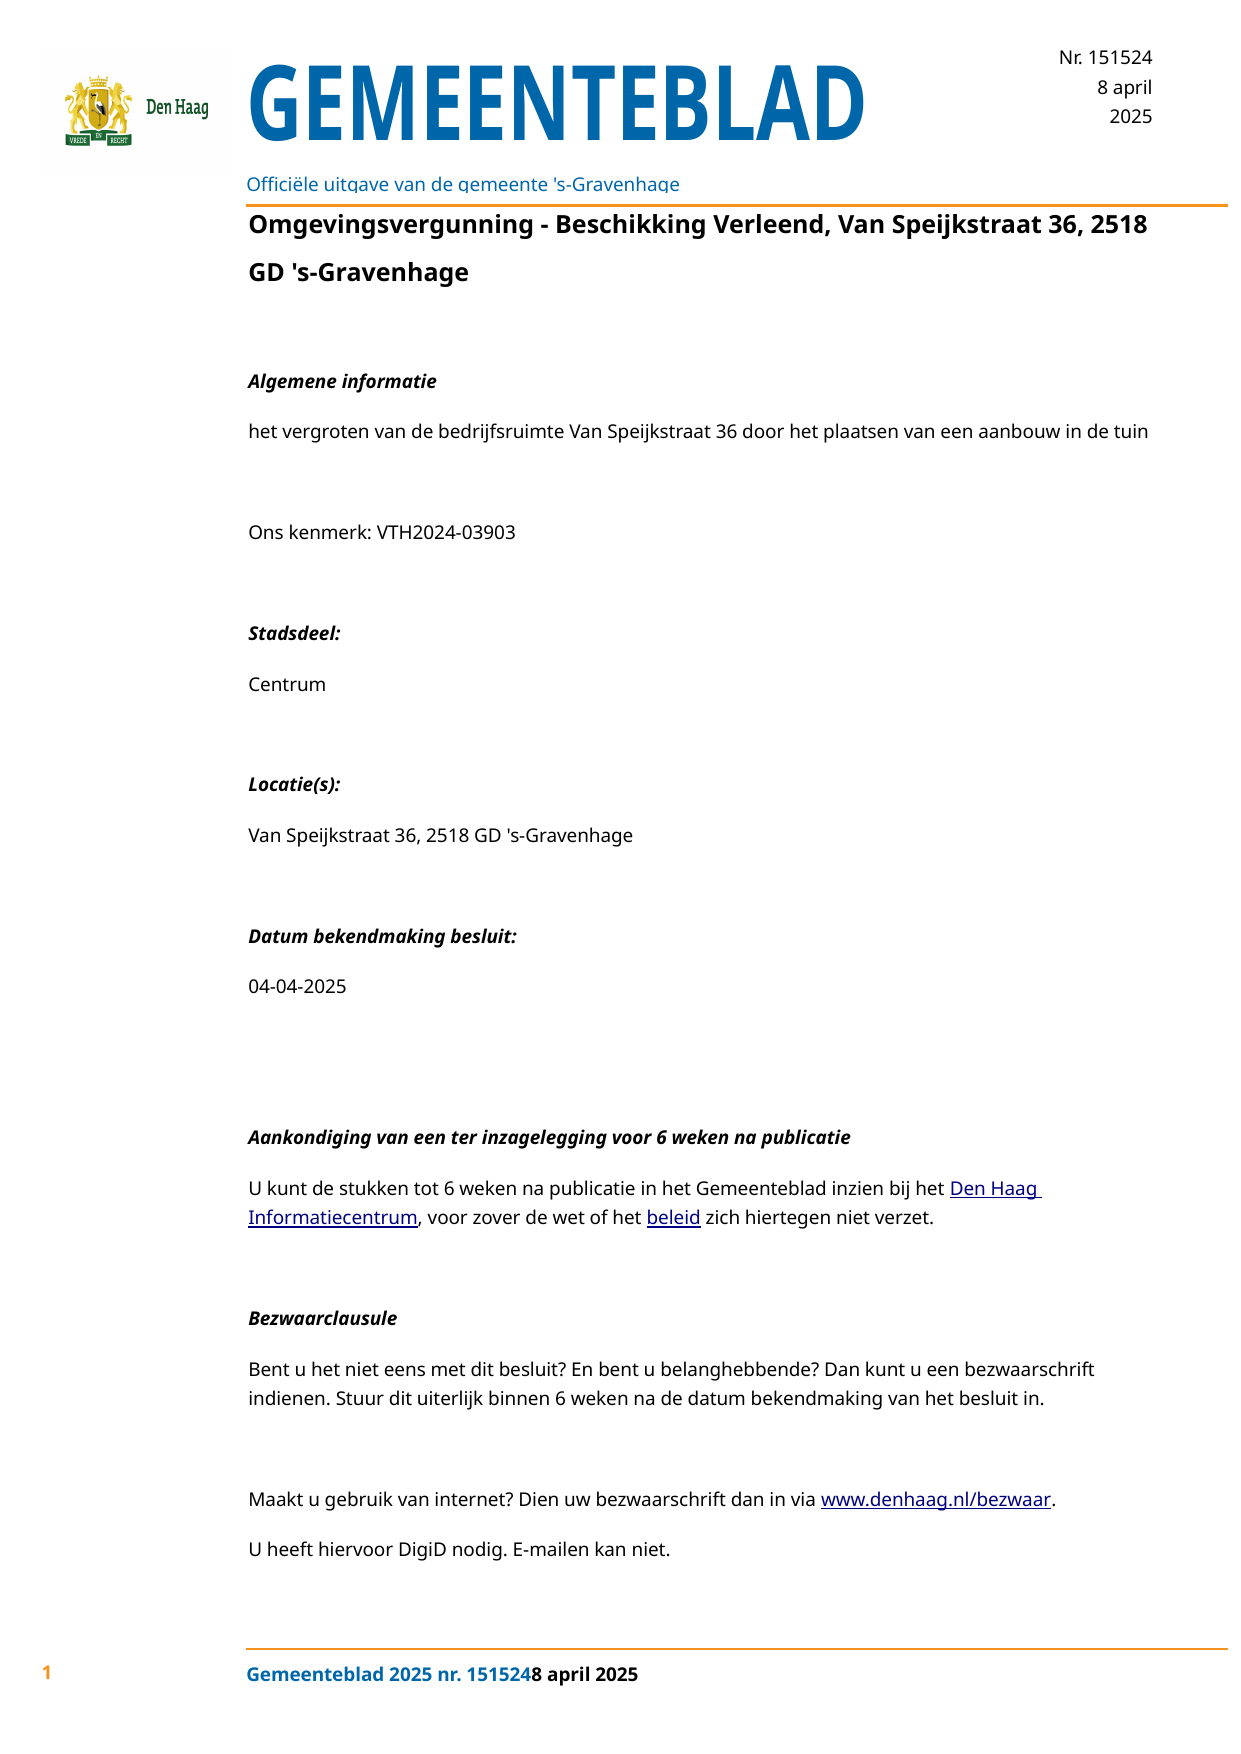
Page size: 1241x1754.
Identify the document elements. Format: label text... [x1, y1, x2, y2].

text Aankondiging van een ter inzagelegging voor 6 weken na publicatie [248, 1124, 1152, 1150]
text Centrum [248, 671, 1152, 697]
text het vergroten van de bedrijfsruimte Van Speijkstraat 36 door het plaatsen van een aanbouw in de tuin [248, 419, 1152, 444]
text Algemene informatie [248, 368, 1152, 394]
text Datum bekendmaking besluit: [248, 923, 1152, 949]
text Locatie(s): [248, 772, 1152, 797]
text Omgevingsvergunning - Beschikking Verleend, Van Speijkstraat 36, 2518 GD 's-Gravenhage [248, 207, 1152, 288]
text Ons kenmerk: VTH2024-03903 [248, 519, 1152, 545]
text Maakt u gebruik van internet? Dien uw bezwaarschrift dan in via www.denhaag.nl/bezwaar. [248, 1486, 1152, 1512]
picture [41, 47, 231, 172]
text U heeft hiervoor DigiD nodig. E-mailen kan niet. [248, 1537, 1152, 1562]
text Van Speijkstraat 36, 2518 GD 's-Gravenhage [248, 822, 1152, 848]
text Bent u het niet eens met dit besluit? En bent u belanghebbende? Dan kunt u een bezwaarschrift indienen. Stuur dit uiterlijk binnen 6 weken na de datum bekendmaking van het besluit in. [248, 1356, 1152, 1411]
text U kunt de stukken tot 6 weken na publicatie in het Gemeenteblad inzien bij het Den Haag Informatiecentrum, voor zover de wet of het beleid zich hiertegen niet verzet. [248, 1175, 1152, 1230]
text 04-04-2025 [248, 973, 1152, 999]
text Stadsdeel: [248, 620, 1152, 646]
text Bezwaarclausule [248, 1305, 1152, 1331]
